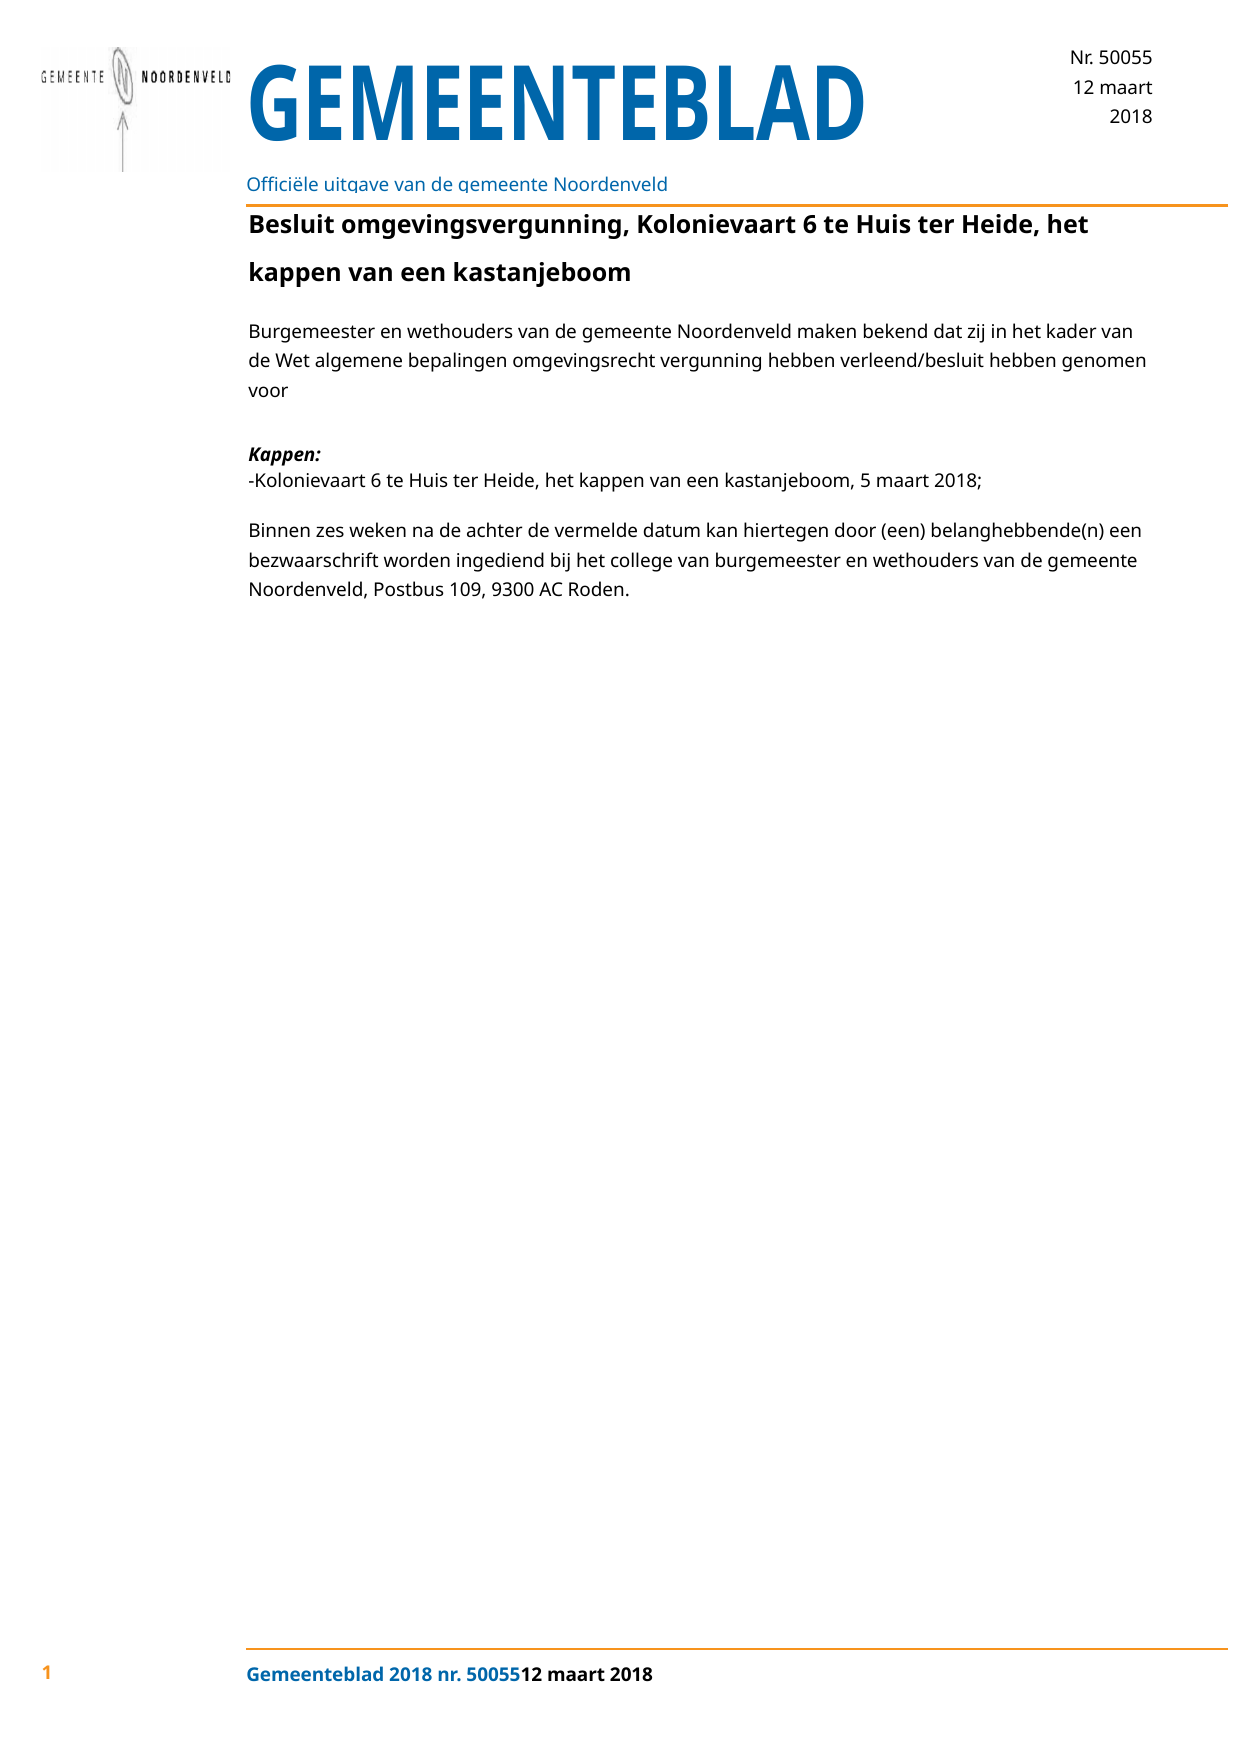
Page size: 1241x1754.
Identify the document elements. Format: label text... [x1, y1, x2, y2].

picture [41, 47, 231, 172]
text Kappen: [248, 441, 1152, 467]
text Burgemeester en wethouders van de gemeente Noordenveld maken bekend dat zij in het kader van de Wet algemene bepalingen omgevingsrecht vergunning hebben verleend/besluit hebben genomen voor [248, 318, 1152, 403]
text Besluit omgevingsvergunning, Kolonievaart 6 te Huis ter Heide, het kappen van een kastanjeboom [248, 207, 1152, 288]
text Binnen zes weken na de achter de vermelde datum kan hiertegen door (een) belanghebbende(n) een bezwaarschrift worden ingediend bij het college van burgemeester en wethouders van de gemeente Noordenveld, Postbus 109, 9300 AC Roden. [248, 517, 1152, 602]
text -Kolonievaart 6 te Huis ter Heide, het kappen van een kastanjeboom, 5 maart 2018; [248, 467, 1152, 492]
